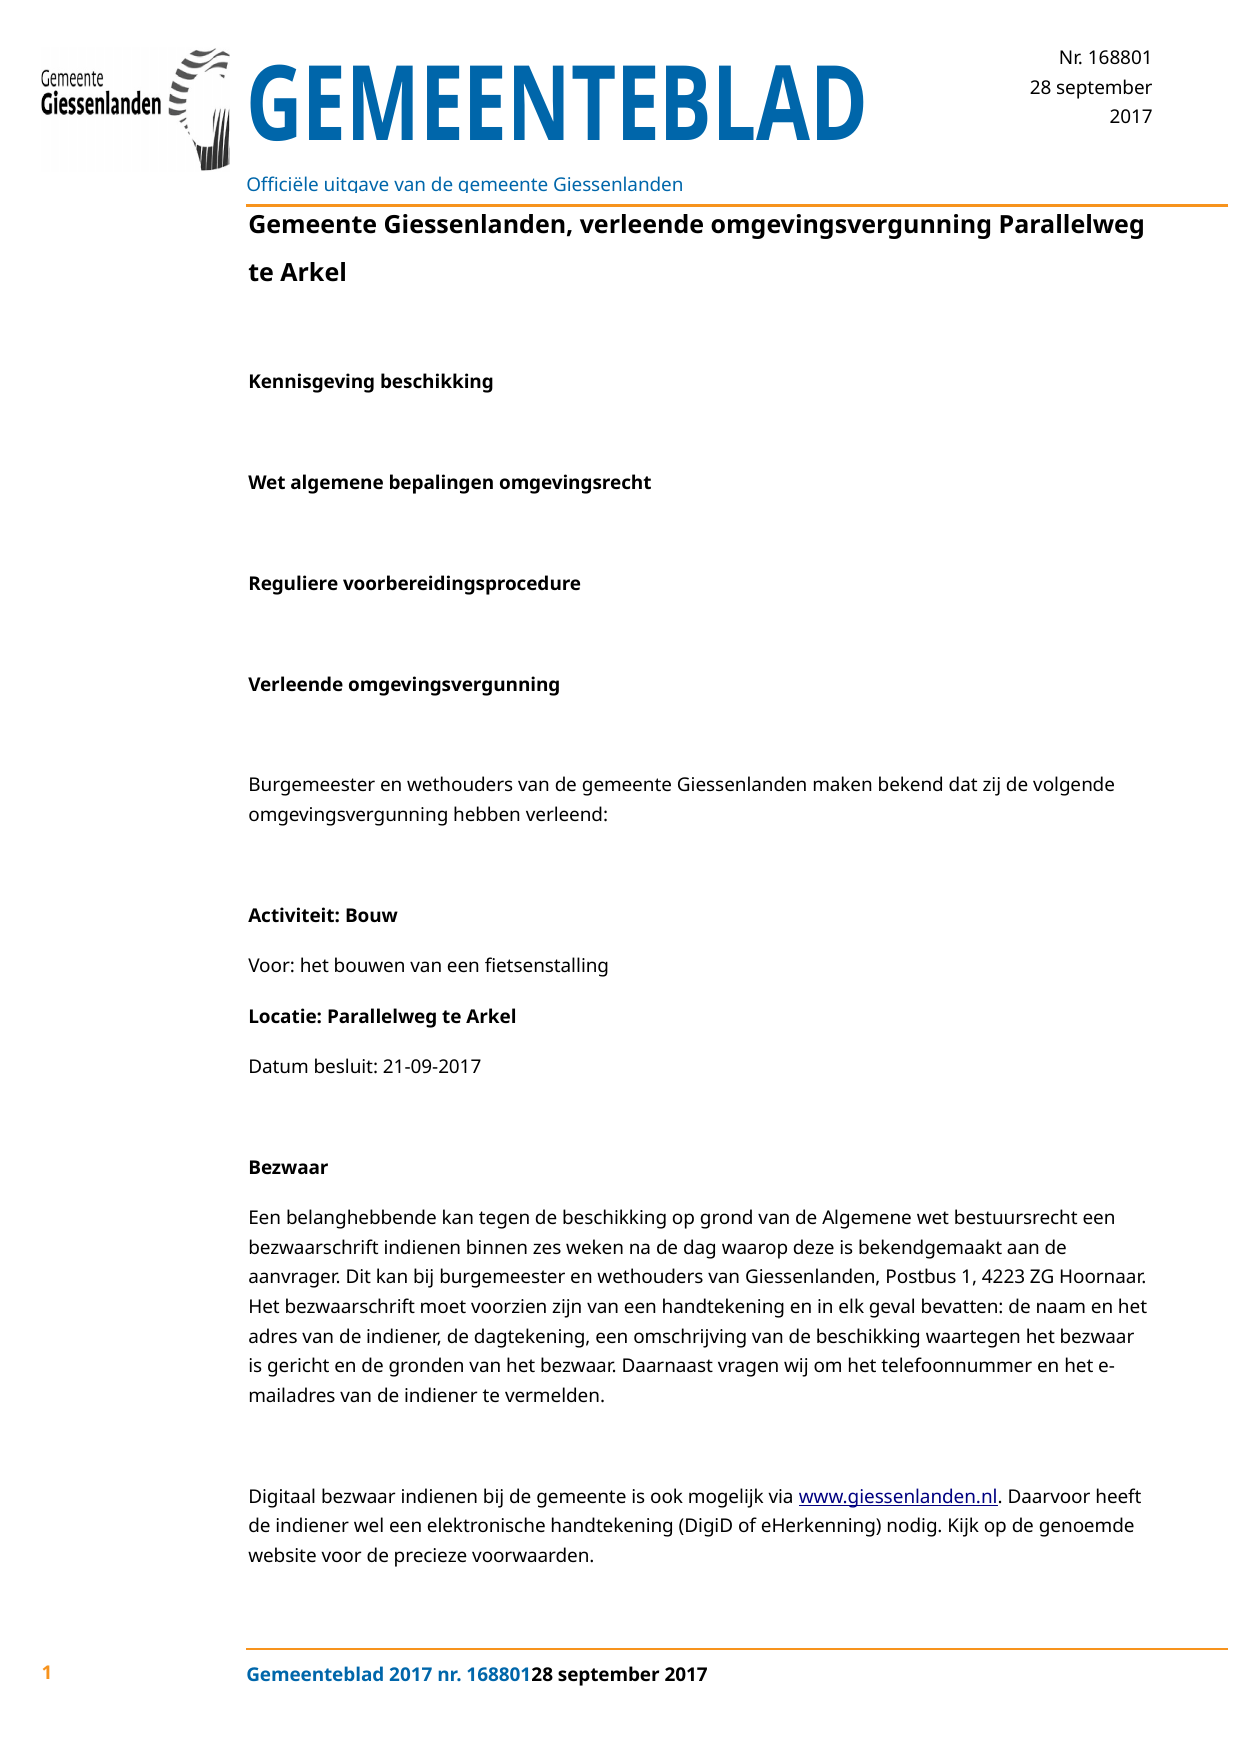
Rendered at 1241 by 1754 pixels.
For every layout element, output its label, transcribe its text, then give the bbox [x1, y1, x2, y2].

text Kennisgeving beschikking [248, 368, 1152, 394]
text Reguliere voorbereidingsprocedure [248, 570, 1152, 596]
text Wet algemene bepalingen omgevingsrecht [248, 469, 1152, 495]
text Verleende omgevingsvergunning [248, 671, 1152, 697]
picture [41, 47, 231, 172]
text Datum besluit: 21-09-2017 [248, 1053, 1152, 1079]
text Locatie: Parallelweg te Arkel [248, 1003, 1152, 1029]
text Activiteit: Bouw [248, 902, 1152, 928]
text Digitaal bezwaar indienen bij de gemeente is ook mogelijk via www.giessenlanden.nl. Daarvoor heeft de indiener wel een elektronische handtekening (DigiD of eHerkenning) nodig. Kijk op de genoemde website voor de precieze voorwaarden. [248, 1483, 1152, 1568]
text Gemeente Giessenlanden, verleende omgevingsvergunning Parallelweg te Arkel [248, 207, 1152, 288]
text Burgemeester en wethouders van de gemeente Giessenlanden maken bekend dat zij de volgende omgevingsvergunning hebben verleend: [248, 772, 1152, 827]
text Voor: het bouwen van een fietsenstalling [248, 952, 1152, 978]
text Een belanghebbende kan tegen de beschikking op grond van de Algemene wet bestuursrecht een bezwaarschrift indienen binnen zes weken na de dag waarop deze is bekendgemaakt aan de aanvrager. Dit kan bij burgemeester en wethouders van Giessenlanden, Postbus 1, 4223 ZG Hoornaar. Het bezwaarschrift moet voorzien zijn van een handtekening en in elk geval bevatten: de naam en het adres van de indiener, de dagtekening, een omschrijving van de beschikking waartegen het bezwaar is gericht en de gronden van het bezwaar. Daarnaast vragen wij om het telefoonnummer en het e-mailadres van de indiener te vermelden. [248, 1204, 1152, 1408]
text Bezwaar [248, 1154, 1152, 1180]
